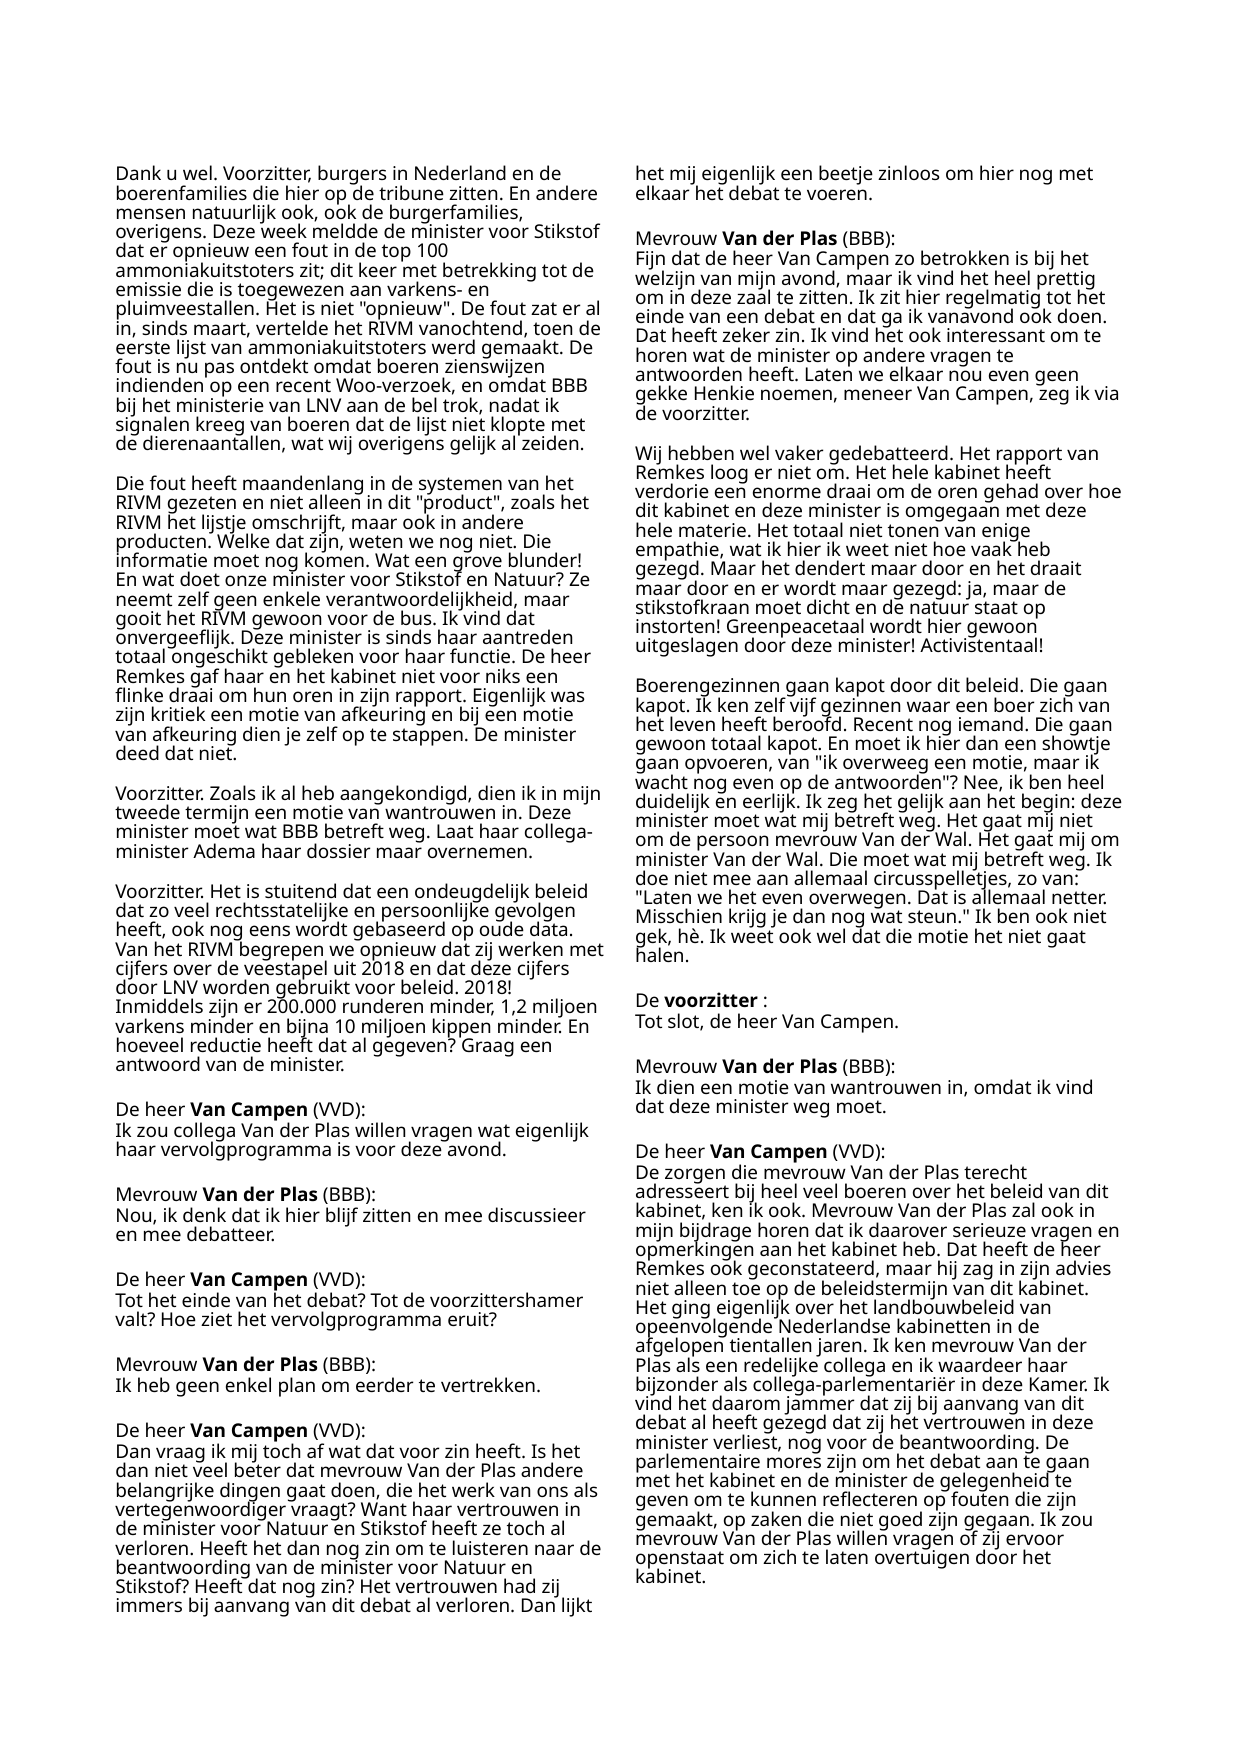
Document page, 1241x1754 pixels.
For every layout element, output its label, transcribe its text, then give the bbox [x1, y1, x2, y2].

text Die fout heeft maandenlang in de systemen van het RIVM gezeten en niet alleen in dit "product", zoals het RIVM het lijstje omschrijft, maar ook in andere producten. Welke dat zijn, weten we nog niet. Die informatie moet nog komen. Wat een grove blunder! En wat doet onze minister voor Stikstof en Natuur? Ze neemt zelf geen enkele verantwoordelijkheid, maar gooit het RIVM gewoon voor de bus. Ik vind dat onvergeeflijk. Deze minister is sinds haar aantreden totaal ongeschikt gebleken voor haar functie. De heer Remkes gaf haar en het kabinet niet voor niks een flinke draai om hun oren in zijn rapport. Eigenlijk was zijn kritiek een motie van afkeuring en bij een motie van afkeuring dien je zelf op te stappen. De minister deed dat niet. [115, 475, 605, 764]
text Voorzitter. Zoals ik al heb aangekondigd, dien ik in mijn tweede termijn een motie van wantrouwen in. Deze minister moet wat BBB betreft weg. Laat haar collega-minister Adema haar dossier maar overnemen. [115, 785, 605, 862]
text Wij hebben wel vaker gedebatteerd. Het rapport van Remkes loog er niet om. Het hele kabinet heeft verdorie een enorme draai om de oren gehad over hoe dit kabinet en deze minister is omgegaan met deze hele materie. Het totaal niet tonen van enige empathie, wat ik hier ik weet niet hoe vaak heb gezegd. Maar het dendert maar door en het draait maar door en er wordt maar gezegd: ja, maar de stikstofkraan moet dicht en de natuur staat op instorten! Greenpeacetaal wordt hier gewoon uitgeslagen door deze minister! Activistentaal! [635, 444, 1125, 657]
text Mevrouw Van der Plas (BBB): [635, 225, 1125, 250]
text Ik heb geen enkel plan om eerder te vertrekken. [115, 1377, 605, 1397]
text Mevrouw Van der Plas (BBB): [635, 1053, 1125, 1079]
text Ik dien een motie van wantrouwen in, omdat ik vind dat deze minister weg moet. [635, 1079, 1125, 1117]
text het mij eigenlijk een beetje zinloos om hier nog met elkaar het debat te voeren. [635, 165, 1125, 204]
text Dan vraag ik mij toch af wat dat voor zin heeft. Is het dan niet veel beter dat mevrouw Van der Plas andere belangrijke dingen gaat doen, die het werk van ons als vertegenwoordiger vraagt? Want haar vertrouwen in de minister voor Natuur en Stikstof heeft ze toch al verloren. Heeft het dan nog zin om te luisteren naar de beantwoording van de minister voor Natuur en Stikstof? Heeft dat nog zin? Het vertrouwen had zij immers bij aanvang van dit debat al verloren. Dan lijkt [115, 1443, 605, 1617]
text Tot slot, de heer Van Campen. [635, 1013, 1125, 1032]
text Fijn dat de heer Van Campen zo betrokken is bij het welzijn van mijn avond, maar ik vind het heel prettig om in deze zaal te zitten. Ik zit hier regelmatig tot het einde van een debat en dat ga ik vanavond ook doen. Dat heeft zeker zin. Ik vind het ook interessant om te horen wat de minister op andere vragen te antwoorden heeft. Laten we elkaar nou even geen gekke Henkie noemen, meneer Van Campen, zeg ik via de voorzitter. [635, 250, 1125, 424]
text Voorzitter. Het is stuitend dat een ondeugdelijk beleid dat zo veel rechtsstatelijke en persoonlijke gevolgen heeft, ook nog eens wordt gebaseerd op oude data. Van het RIVM begrepen we opnieuw dat zij werken met cijfers over de veestapel uit 2018 en dat deze cijfers door LNV worden gebruikt voor beleid. 2018! Inmiddels zijn er 200.000 runderen minder, 1,2 miljoen varkens minder en bijna 10 miljoen kippen minder. En hoeveel reductie heeft dat al gegeven? Graag een antwoord van de minister. [115, 883, 605, 1075]
text De heer Van Campen (VVD): [115, 1266, 605, 1292]
text De zorgen die mevrouw Van der Plas terecht adresseert bij heel veel boeren over het beleid van dit kabinet, ken ik ook. Mevrouw Van der Plas zal ook in mijn bijdrage horen dat ik daarover serieuze vragen en opmerkingen aan het kabinet heb. Dat heeft de heer Remkes ook geconstateerd, maar hij zag in zijn advies niet alleen toe op de beleidstermijn van dit kabinet. Het ging eigenlijk over het landbouwbeleid van opeenvolgende Nederlandse kabinetten in de afgelopen tientallen jaren. Ik ken mevrouw Van der Plas als een redelijke collega en ik waardeer haar bijzonder als collega-parlementariër in deze Kamer. Ik vind het daarom jammer dat zij bij aanvang van dit debat al heeft gezegd dat zij het vertrouwen in deze minister verliest, nog voor de beantwoording. De parlementaire mores zijn om het debat aan te gaan met het kabinet en de minister de gelegenheid te geven om te kunnen reflecteren op fouten die zijn gemaakt, op zaken die niet goed zijn gegaan. Ik zou mevrouw Van der Plas willen vragen of zij ervoor openstaat om zich te laten overtuigen door het kabinet. [635, 1164, 1125, 1588]
text Tot het einde van het debat? Tot de voorzittershamer valt? Hoe ziet het vervolgprogramma eruit? [115, 1292, 605, 1331]
text Nou, ik denk dat ik hier blijf zitten en mee discussieer en mee debatteer. [115, 1207, 605, 1246]
text Mevrouw Van der Plas (BBB): [115, 1181, 605, 1207]
text Boerengezinnen gaan kapot door dit beleid. Die gaan kapot. Ik ken zelf vijf gezinnen waar een boer zich van het leven heeft beroofd. Recent nog iemand. Die gaan gewoon totaal kapot. En moet ik hier dan een showtje gaan opvoeren, van "ik overweeg een motie, maar ik wacht nog even op de antwoorden"? Nee, ik ben heel duidelijk en eerlijk. Ik zeg het gelijk aan het begin: deze minister moet wat mij betreft weg. Het gaat mij niet om de persoon mevrouw Van der Wal. Het gaat mij om minister Van der Wal. Die moet wat mij betreft weg. Ik doe niet mee aan allemaal circusspelletjes, zo van: "Laten we het even overwegen. Dat is allemaal netter. Misschien krijg je dan nog wat steun." Ik ben ook niet gek, hè. Ik weet ook wel dat die motie het niet gaat halen. [635, 677, 1125, 966]
text Mevrouw Van der Plas (BBB): [115, 1352, 605, 1377]
text Dank u wel. Voorzitter, burgers in Nederland en de boerenfamilies die hier op de tribune zitten. En andere mensen natuurlijk ook, ook de burgerfamilies, overigens. Deze week meldde de minister voor Stikstof dat er opnieuw een fout in de top 100 ammoniakuitstoters zit; dit keer met betrekking tot de emissie die is toegewezen aan varkens- en pluimveestallen. Het is niet "opnieuw". De fout zat er al in, sinds maart, vertelde het RIVM vanochtend, toen de eerste lijst van ammoniakuitstoters werd gemaakt. De fout is nu pas ontdekt omdat boeren zienswijzen indienden op een recent Woo-verzoek, en omdat BBB bij het ministerie van LNV aan de bel trok, nadat ik signalen kreeg van boeren dat de lijst niet klopte met de dierenaantallen, wat wij overigens gelijk al zeiden. [115, 165, 605, 454]
text De heer Van Campen (VVD): [635, 1138, 1125, 1164]
text De heer Van Campen (VVD): [115, 1096, 605, 1122]
text De voorzitter : [635, 987, 1125, 1013]
text De heer Van Campen (VVD): [115, 1417, 605, 1443]
text Ik zou collega Van der Plas willen vragen wat eigenlijk haar vervolgprogramma is voor deze avond. [115, 1122, 605, 1161]
